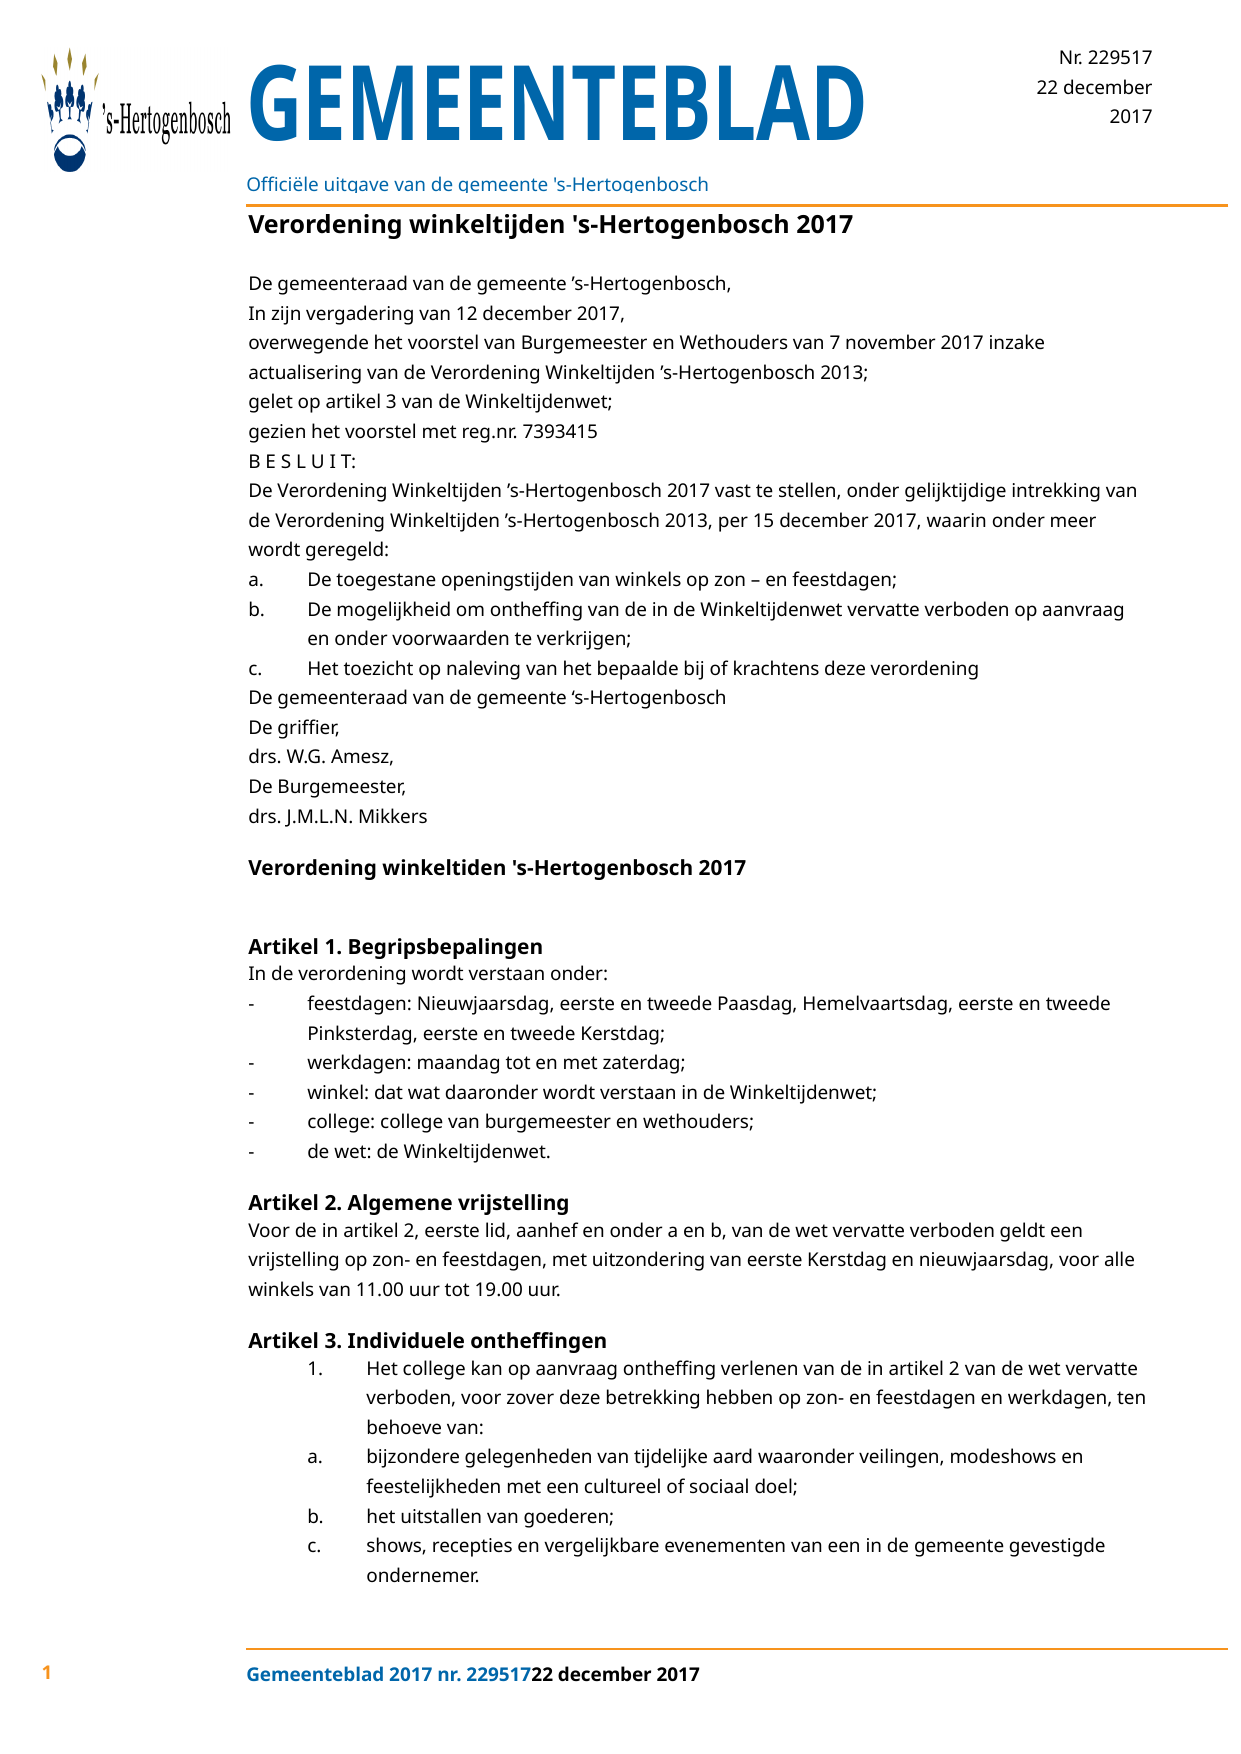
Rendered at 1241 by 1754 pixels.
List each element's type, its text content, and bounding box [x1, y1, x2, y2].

text overwegende het voorstel van Burgemeester en Wethouders van 7 november 2017 inzake actualisering van de Verordening Winkeltijden ’s-Hertogenbosch 2013; [248, 329, 1152, 385]
list De toegestane openingstijden van winkels op zon – en feestdagen; [248, 566, 1152, 592]
list winkel: dat wat daaronder wordt verstaan in de Winkeltijdenwet; [248, 1079, 1152, 1104]
text Artikel 1. Begripsbepalingen [248, 932, 1152, 961]
text De Burgemeester, [248, 773, 1152, 799]
text De griffier, [248, 714, 1152, 740]
text drs. W.G. Amesz, [248, 744, 1152, 769]
text Artikel 2. Algemene vrijstelling [248, 1188, 1152, 1217]
text In de verordening wordt verstaan onder: [248, 961, 1152, 986]
text De Verordening Winkeltijden ’s-Hertogenbosch 2017 vast te stellen, onder gelijktijdige intrekking van de Verordening Winkeltijden ’s-Hertogenbosch 2013, per 15 december 2017, waarin onder meer wordt geregeld: [248, 477, 1152, 562]
list college: college van burgemeester en wethouders; [248, 1108, 1152, 1134]
list de wet: de Winkeltijdenwet. [248, 1138, 1152, 1164]
list bijzondere gelegenheden van tijdelijke aard waaronder veilingen, modeshows en feestelijkheden met een cultureel of sociaal doel; [307, 1444, 1152, 1499]
text Voor de in artikel 2, eerste lid, aanhef en onder a en b, van de wet vervatte verboden geldt een vrijstelling op zon- en feestdagen, met uitzondering van eerste Kerstdag en nieuwjaarsdag, voor alle winkels van 11.00 uur tot 19.00 uur. [248, 1217, 1152, 1302]
text Verordening winkeltiden 's-Hertogenbosch 2017 [248, 853, 1152, 882]
text In zijn vergadering van 12 december 2017, [248, 300, 1152, 326]
list het uitstallen van goederen; [307, 1503, 1152, 1528]
text Artikel 3. Individuele ontheffingen [248, 1326, 1152, 1355]
text De gemeenteraad van de gemeente ’s-Hertogenbosch, [248, 270, 1152, 296]
picture [41, 47, 231, 172]
list De mogelijkheid om ontheffing van de in de Winkeltijdenwet vervatte verboden op aanvraag en onder voorwaarden te verkrijgen; [248, 596, 1152, 651]
list shows, recepties en vergelijkbare evenementen van een in de gemeente gevestigde ondernemer. [307, 1532, 1152, 1588]
text B E S L U I T: [248, 448, 1152, 473]
list feestdagen: Nieuwjaarsdag, eerste en tweede Paasdag, Hemelvaartsdag, eerste en tweede Pinksterdag, eerste en tweede Kerstdag; [248, 990, 1152, 1045]
text gelet op artikel 3 van de Winkeltijdenwet; [248, 389, 1152, 414]
text gezien het voorstel met reg.nr. 7393415 [248, 418, 1152, 444]
text drs. J.M.L.N. Mikkers [248, 803, 1152, 828]
text Verordening winkeltijden 's-Hertogenbosch 2017 [248, 207, 1152, 241]
list werkdagen: maandag tot en met zaterdag; [248, 1049, 1152, 1075]
list Het college kan op aanvraag ontheffing verlenen van de in artikel 2 van de wet vervatte verboden, voor zover deze betrekking hebben op zon- en feestdagen en werkdagen, ten behoeve van: [307, 1355, 1152, 1440]
text De gemeenteraad van de gemeente ‘s-Hertogenbosch [248, 684, 1152, 710]
list Het toezicht op naleving van het bepaalde bij of krachtens deze verordening [248, 655, 1152, 681]
